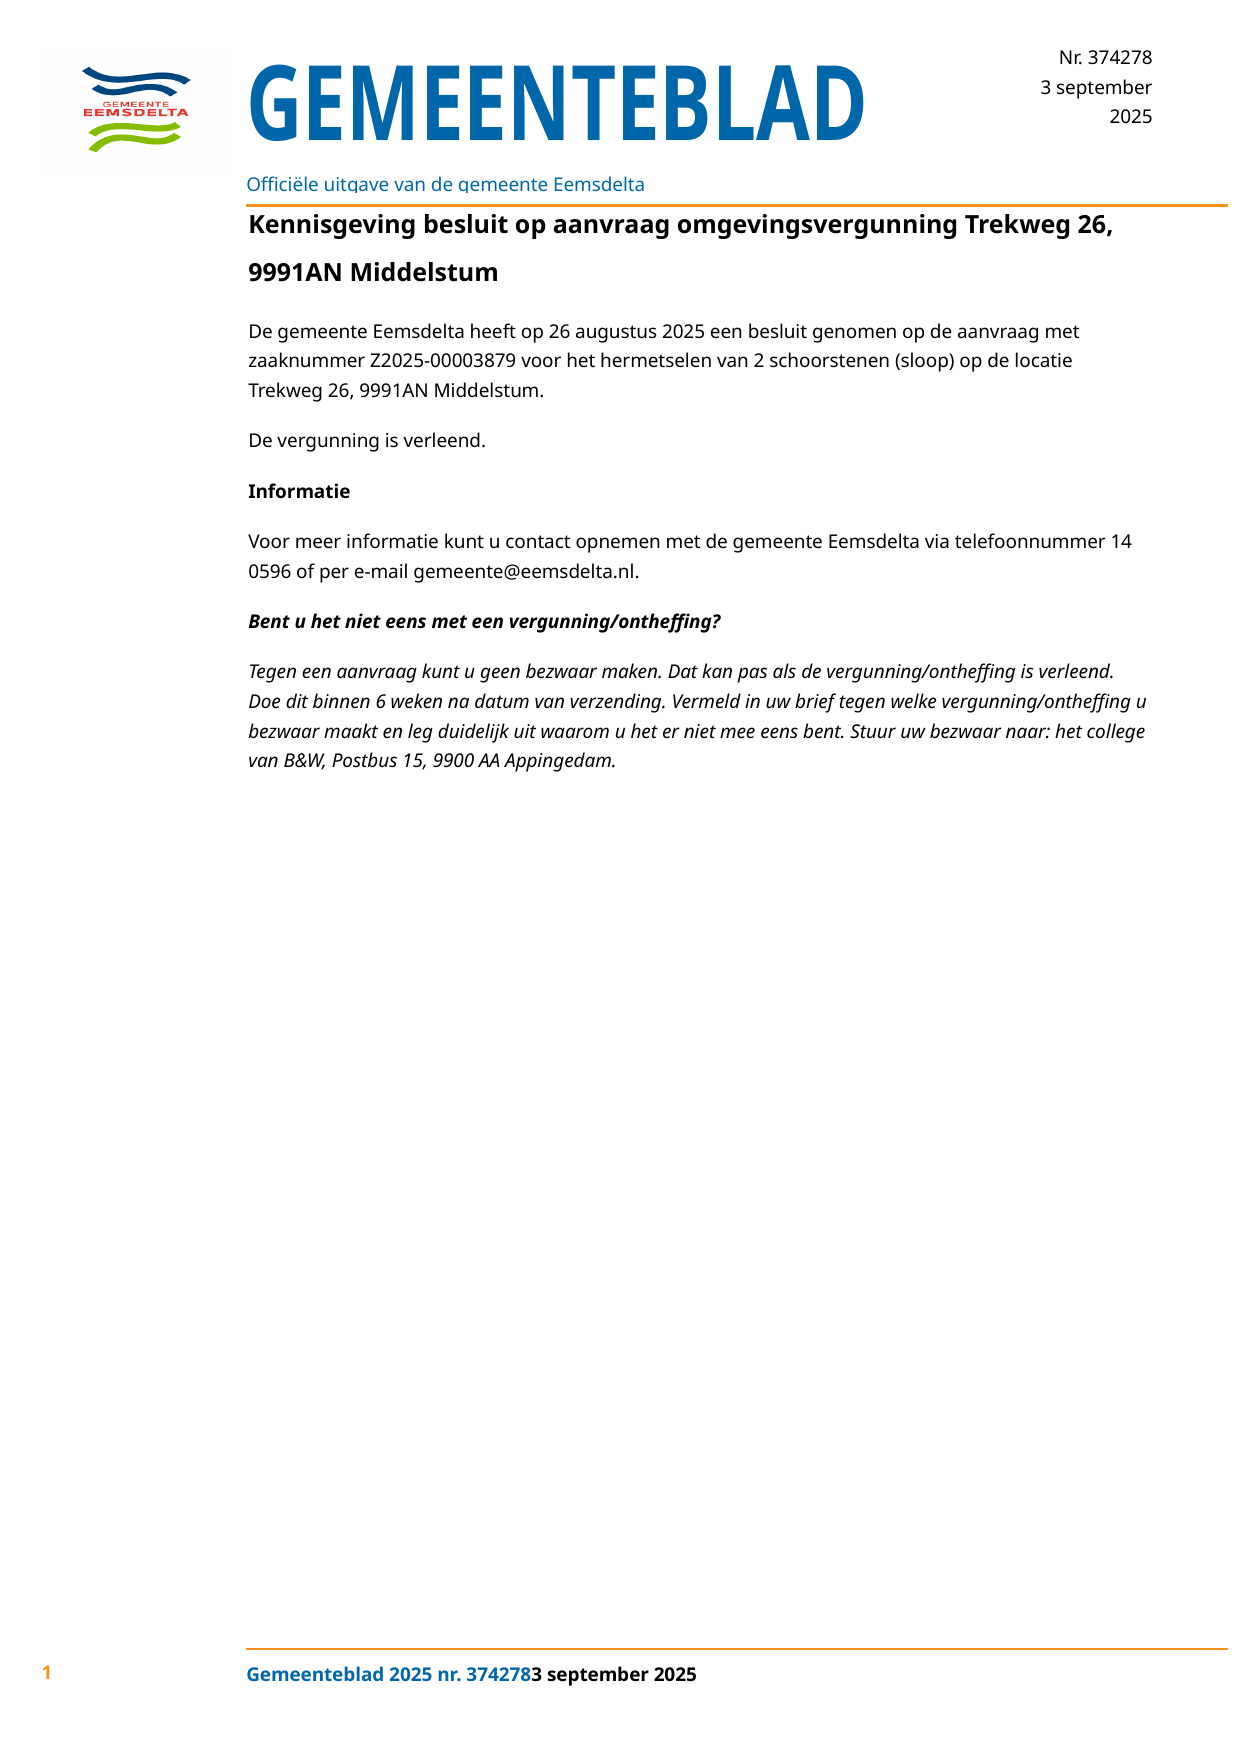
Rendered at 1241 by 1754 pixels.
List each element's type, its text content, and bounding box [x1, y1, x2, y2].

text Voor meer informatie kunt u contact opnemen met de gemeente Eemsdelta via telefoonnummer 14 0596 of per e-mail gemeente@eemsdelta.nl. [248, 528, 1152, 584]
text De gemeente Eemsdelta heeft op 26 augustus 2025 een besluit genomen op de aanvraag met zaaknummer Z2025-00003879 voor het hermetselen van 2 schoorstenen (sloop) op de locatie Trekweg 26, 9991AN Middelstum. [248, 318, 1152, 403]
text Tegen een aanvraag kunt u geen bezwaar maken. Dat kan pas als de vergunning/ontheffing is verleend. Doe dit binnen 6 weken na datum van verzending. Vermeld in uw brief tegen welke vergunning/ontheffing u bezwaar maakt en leg duidelijk uit waarom u het er niet mee eens bent. Stuur uw bezwaar naar: het college van B&W, Postbus 15, 9900 AA Appingedam. [248, 659, 1152, 773]
picture [41, 47, 231, 172]
text De vergunning is verleend. [248, 427, 1152, 453]
text Kennisgeving besluit op aanvraag omgevingsvergunning Trekweg 26, 9991AN Middelstum [248, 207, 1152, 288]
text Bent u het niet eens met een vergunning/ontheffing? [248, 608, 1152, 634]
text Informatie [248, 478, 1152, 504]
